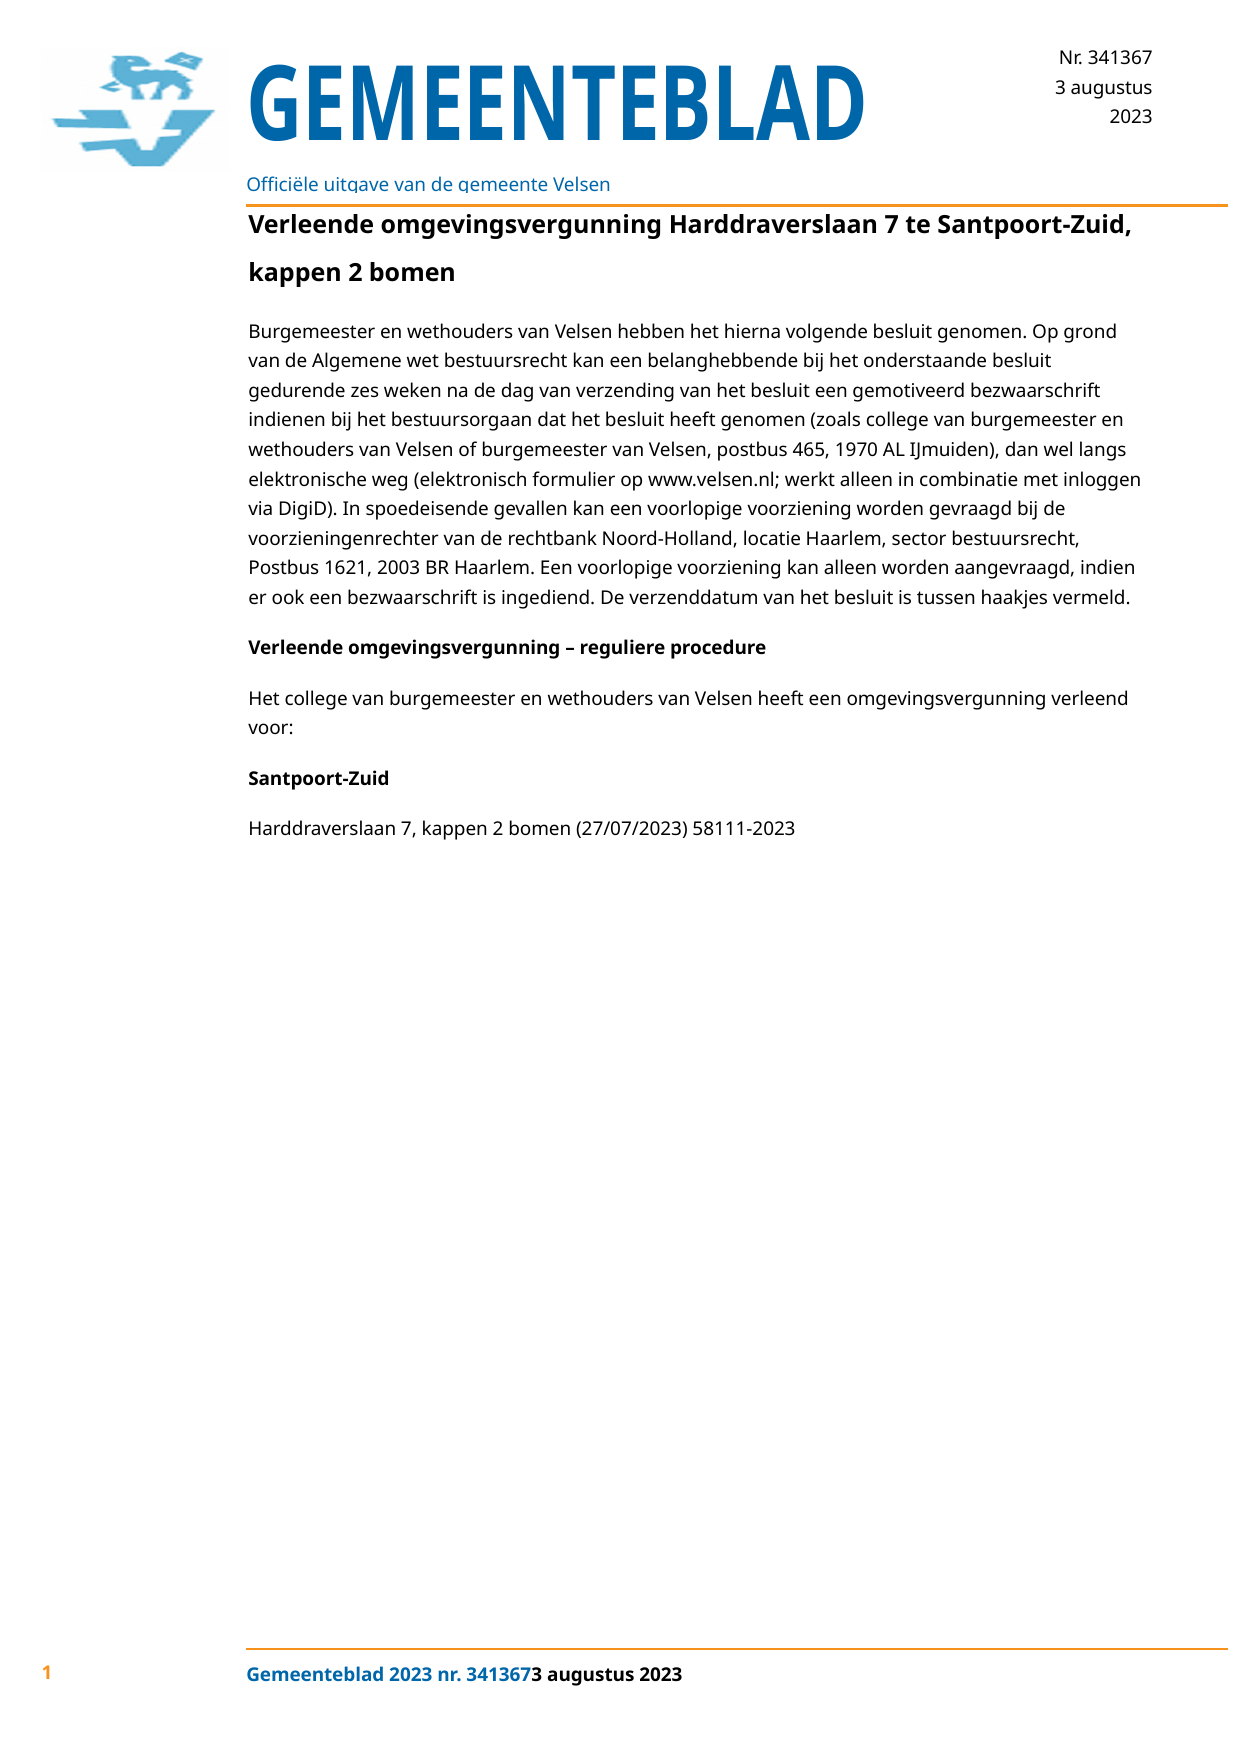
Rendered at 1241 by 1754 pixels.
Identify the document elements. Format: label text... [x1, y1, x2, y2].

text Verleende omgevingsvergunning Harddraverslaan 7 te Santpoort-Zuid, kappen 2 bomen [248, 207, 1152, 288]
text Santpoort-Zuid [248, 765, 1152, 791]
text Het college van burgemeester en wethouders van Velsen heeft een omgevingsvergunning verleend voor: [248, 685, 1152, 740]
text Burgemeester en wethouders van Velsen hebben het hierna volgende besluit genomen. Op grond van de Algemene wet bestuursrecht kan een belanghebbende bij het onderstaande besluit gedurende zes weken na de dag van verzending van het besluit een gemotiveerd bezwaarschrift indienen bij het bestuursorgaan dat het besluit heeft genomen (zoals college van burgemeester en wethouders van Velsen of burgemeester van Velsen, postbus 465, 1970 AL IJmuiden), dan wel langs elektronische weg (elektronisch formulier op www.velsen.nl; werkt alleen in combinatie met inloggen via DigiD). In spoedeisende gevallen kan een voorlopige voorziening worden gevraagd bij de voorzieningenrechter van de rechtbank Noord-Holland, locatie Haarlem, sector bestuursrecht, Postbus 1621, 2003 BR Haarlem. Een voorlopige voorziening kan alleen worden aangevraagd, indien er ook een bezwaarschrift is ingediend. De verzenddatum van het besluit is tussen haakjes vermeld. [248, 318, 1152, 610]
picture [41, 47, 231, 172]
text Verleende omgevingsvergunning – reguliere procedure [248, 634, 1152, 660]
text Harddraverslaan 7, kappen 2 bomen (27/07/2023) 58111-2023 [248, 815, 1152, 841]
